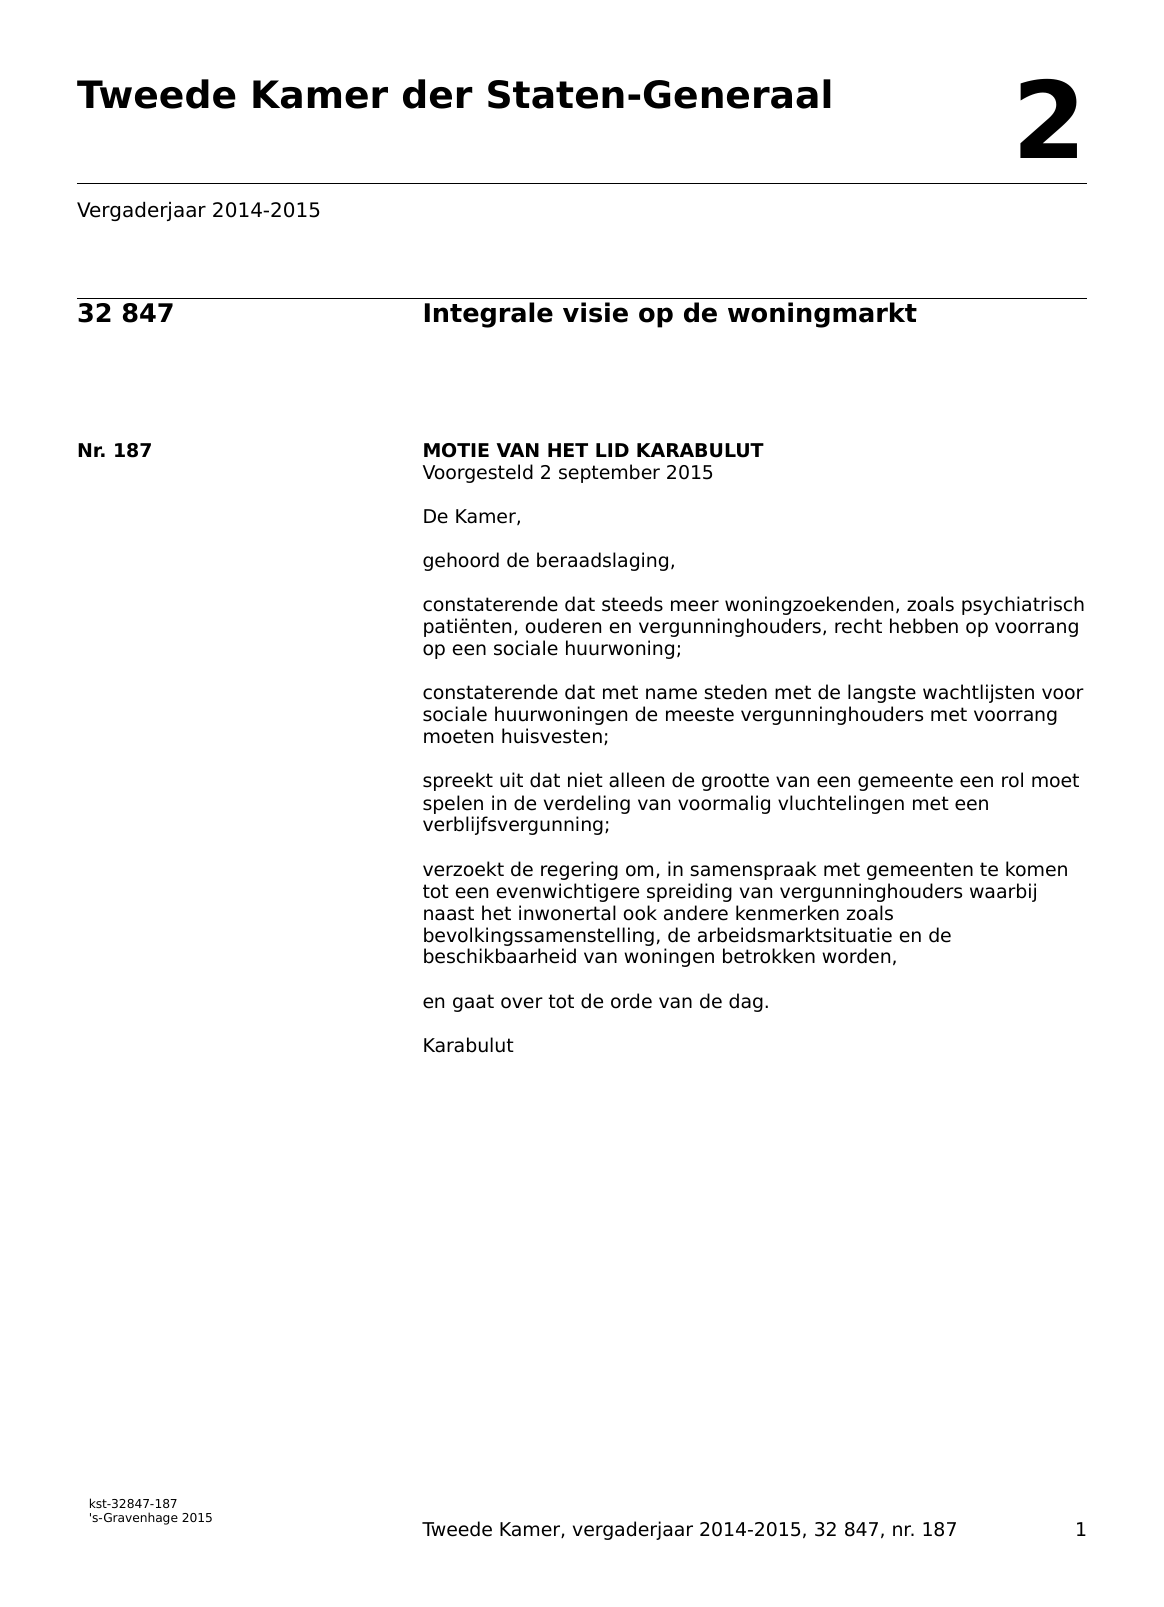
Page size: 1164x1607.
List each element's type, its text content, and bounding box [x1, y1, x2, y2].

text De Kamer, [422, 506, 1087, 528]
text spreekt uit dat niet alleen de grootte van een gemeente een rol moet spelen in de verdeling van voormalig vluchtelingen met een verblijfsvergunning; [422, 770, 1087, 836]
subtitle 32 847 Integrale visie op de woningmarkt [77, 299, 1087, 329]
subtitle Nr. 187 MOTIE VAN HET LID KARABULUT [77, 440, 1087, 462]
text Voorgesteld 2 september 2015 [422, 462, 1087, 484]
text gehoord de beraadslaging, [422, 550, 1087, 572]
table_cell Vergaderjaar 2014-2015 [77, 184, 1087, 298]
text verzoekt de regering om, in samenspraak met gemeenten te komen tot een evenwichtigere spreiding van vergunninghouders waarbij naast het inwonertal ook andere kenmerken zoals bevolkingssamenstelling, de arbeidsmarktsituatie en de beschikbaarheid van woningen betrokken worden, [422, 858, 1087, 968]
table_header Tweede Kamer der Staten-Generaal [77, 59, 886, 183]
table_header 2 [886, 59, 1087, 183]
text constaterende dat steeds meer woningzoekenden, zoals psychiatrisch patiënten, ouderen en vergunninghouders, recht hebben op voorrang op een sociale huurwoning; [422, 594, 1087, 660]
text Karabulut [422, 1035, 1087, 1057]
text constaterende dat met name steden met de langste wachtlijsten voor sociale huurwoningen de meeste vergunninghouders met voorrang moeten huisvesten; [422, 682, 1087, 748]
text 's-Gravenhage 2015 [88, 1511, 323, 1525]
text kst-32847-187 [88, 1497, 323, 1511]
text en gaat over tot de orde van de dag. [422, 991, 1087, 1013]
